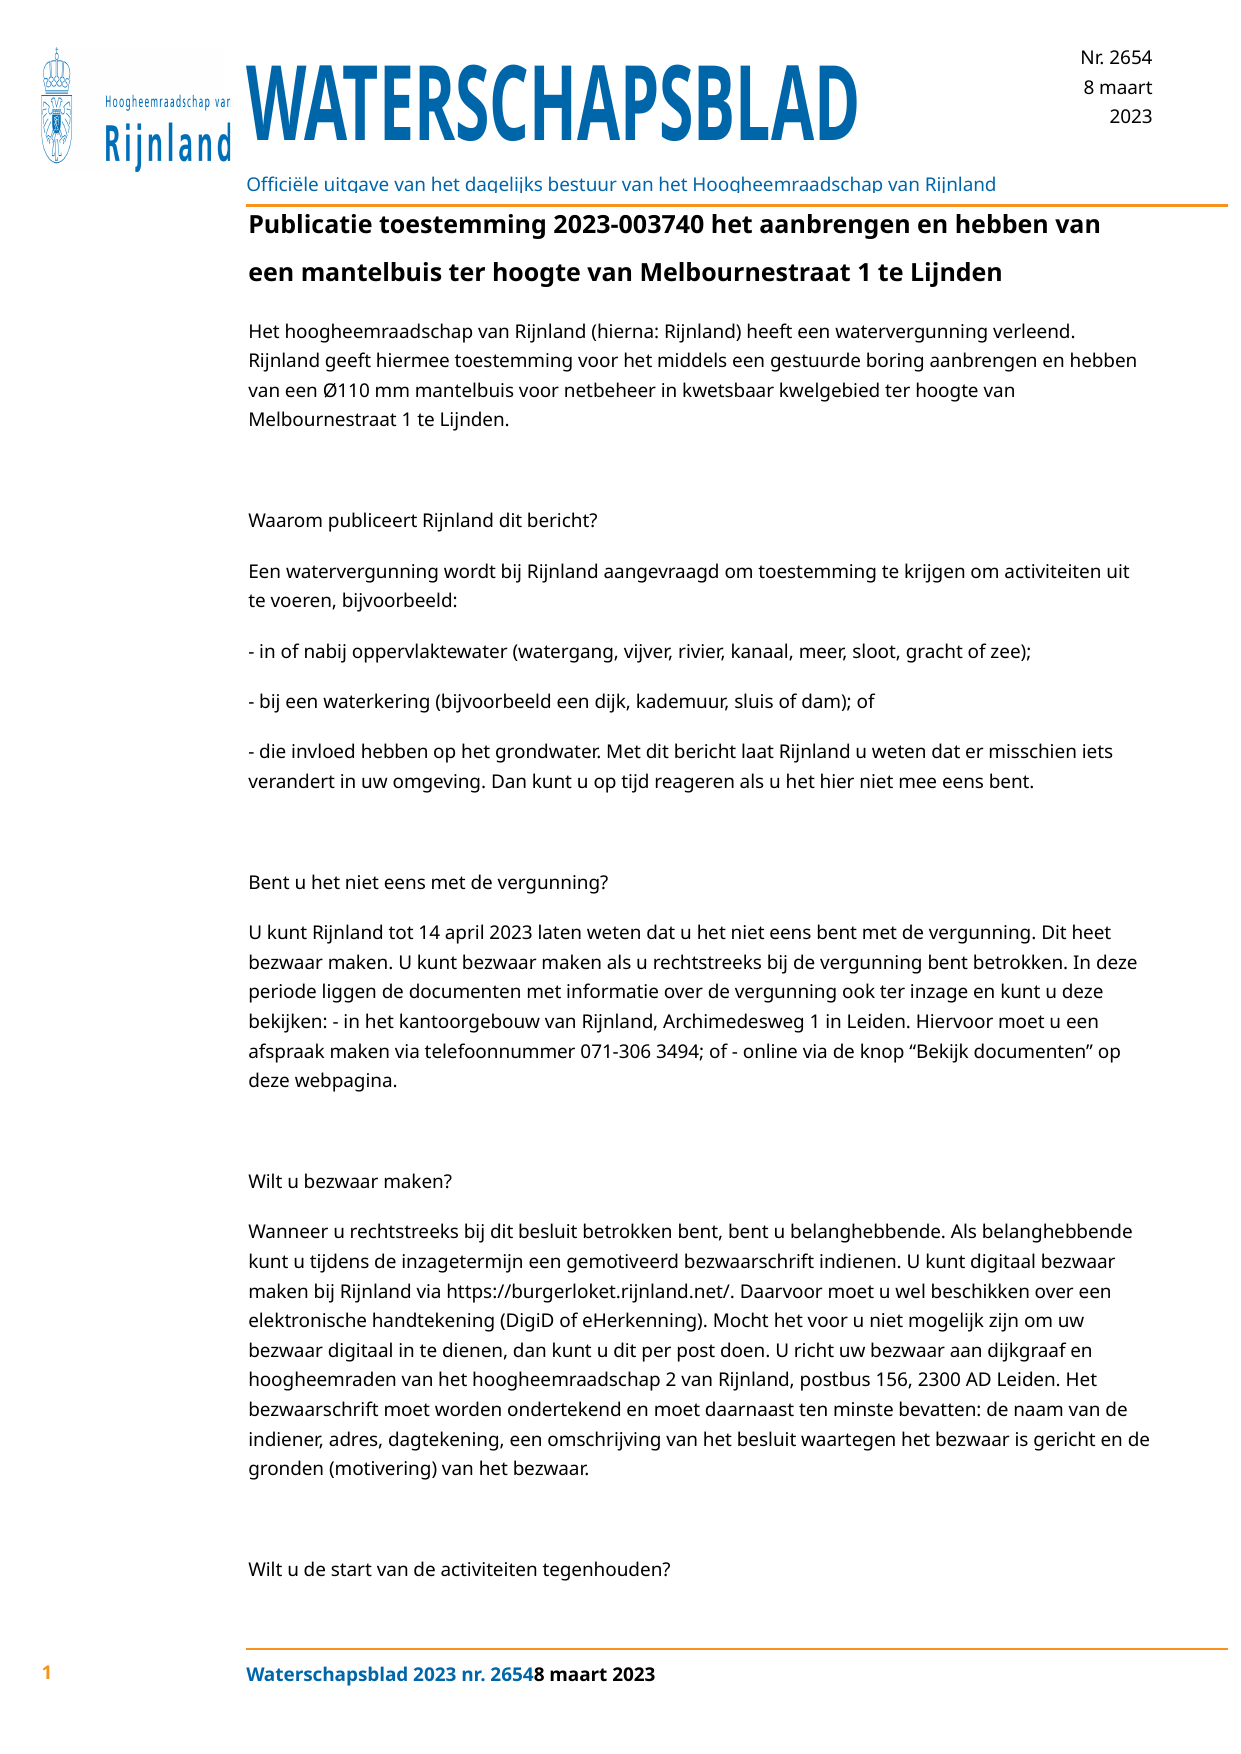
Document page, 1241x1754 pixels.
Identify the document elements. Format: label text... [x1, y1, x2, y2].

text Publicatie toestemming 2023-003740 het aanbrengen en hebben van een mantelbuis ter hoogte van Melbournestraat 1 te Lijnden [248, 207, 1152, 288]
text Het hoogheemraadschap van Rijnland (hierna: Rijnland) heeft een watervergunning verleend. Rijnland geeft hiermee toestemming voor het middels een gestuurde boring aanbrengen en hebben van een Ø110 mm mantelbuis voor netbeheer in kwetsbaar kwelgebied ter hoogte van Melbournestraat 1 te Lijnden. [248, 318, 1152, 432]
text Wilt u de start van de activiteiten tegenhouden? [248, 1556, 1152, 1582]
text - die invloed hebben op het grondwater. Met dit bericht laat Rijnland u weten dat er misschien iets verandert in uw omgeving. Dan kunt u op tijd reageren als u het hier niet mee eens bent. [248, 739, 1152, 794]
text Bent u het niet eens met de vergunning? [248, 869, 1152, 895]
text Wanneer u rechtstreeks bij dit besluit betrokken bent, bent u belanghebbende. Als belanghebbende kunt u tijdens de inzagetermijn een gemotiveerd bezwaarschrift indienen. U kunt digitaal bezwaar maken bij Rijnland via https://burgerloket.rijnland.net/. Daarvoor moet u wel beschikken over een elektronische handtekening (DigiD of eHerkenning). Mocht het voor u niet mogelijk zijn om uw bezwaar digitaal in te dienen, dan kunt u dit per post doen. U richt uw bezwaar aan dijkgraaf en hoogheemraden van het hoogheemraadschap 2 van Rijnland, postbus 156, 2300 AD Leiden. Het bezwaarschrift moet worden ondertekend en moet daarnaast ten minste bevatten: de naam van de indiener, adres, dagtekening, een omschrijving van het besluit waartegen het bezwaar is gericht en de gronden (motivering) van het bezwaar. [248, 1219, 1152, 1481]
text Wilt u bezwaar maken? [248, 1168, 1152, 1194]
text - bij een waterkering (bijvoorbeeld een dijk, kademuur, sluis of dam); of [248, 688, 1152, 714]
text Een watervergunning wordt bij Rijnland aangevraagd om toestemming te krijgen om activiteiten uit te voeren, bijvoorbeeld: [248, 558, 1152, 613]
text U kunt Rijnland tot 14 april 2023 laten weten dat u het niet eens bent met de vergunning. Dit heet bezwaar maken. U kunt bezwaar maken als u rechtstreeks bij de vergunning bent betrokken. In deze periode liggen de documenten met informatie over de vergunning ook ter inzage en kunt u deze bekijken: - in het kantoorgebouw van Rijnland, Archimedesweg 1 in Leiden. Hiervoor moet u een afspraak maken via telefoonnummer 071-306 3494; of - online via de knop “Bekijk documenten” op deze webpagina. [248, 919, 1152, 1093]
text Waarom publiceert Rijnland dit bericht? [248, 507, 1152, 533]
text - in of nabij oppervlaktewater (watergang, vijver, rivier, kanaal, meer, sloot, gracht of zee); [248, 638, 1152, 664]
picture [41, 47, 231, 172]
